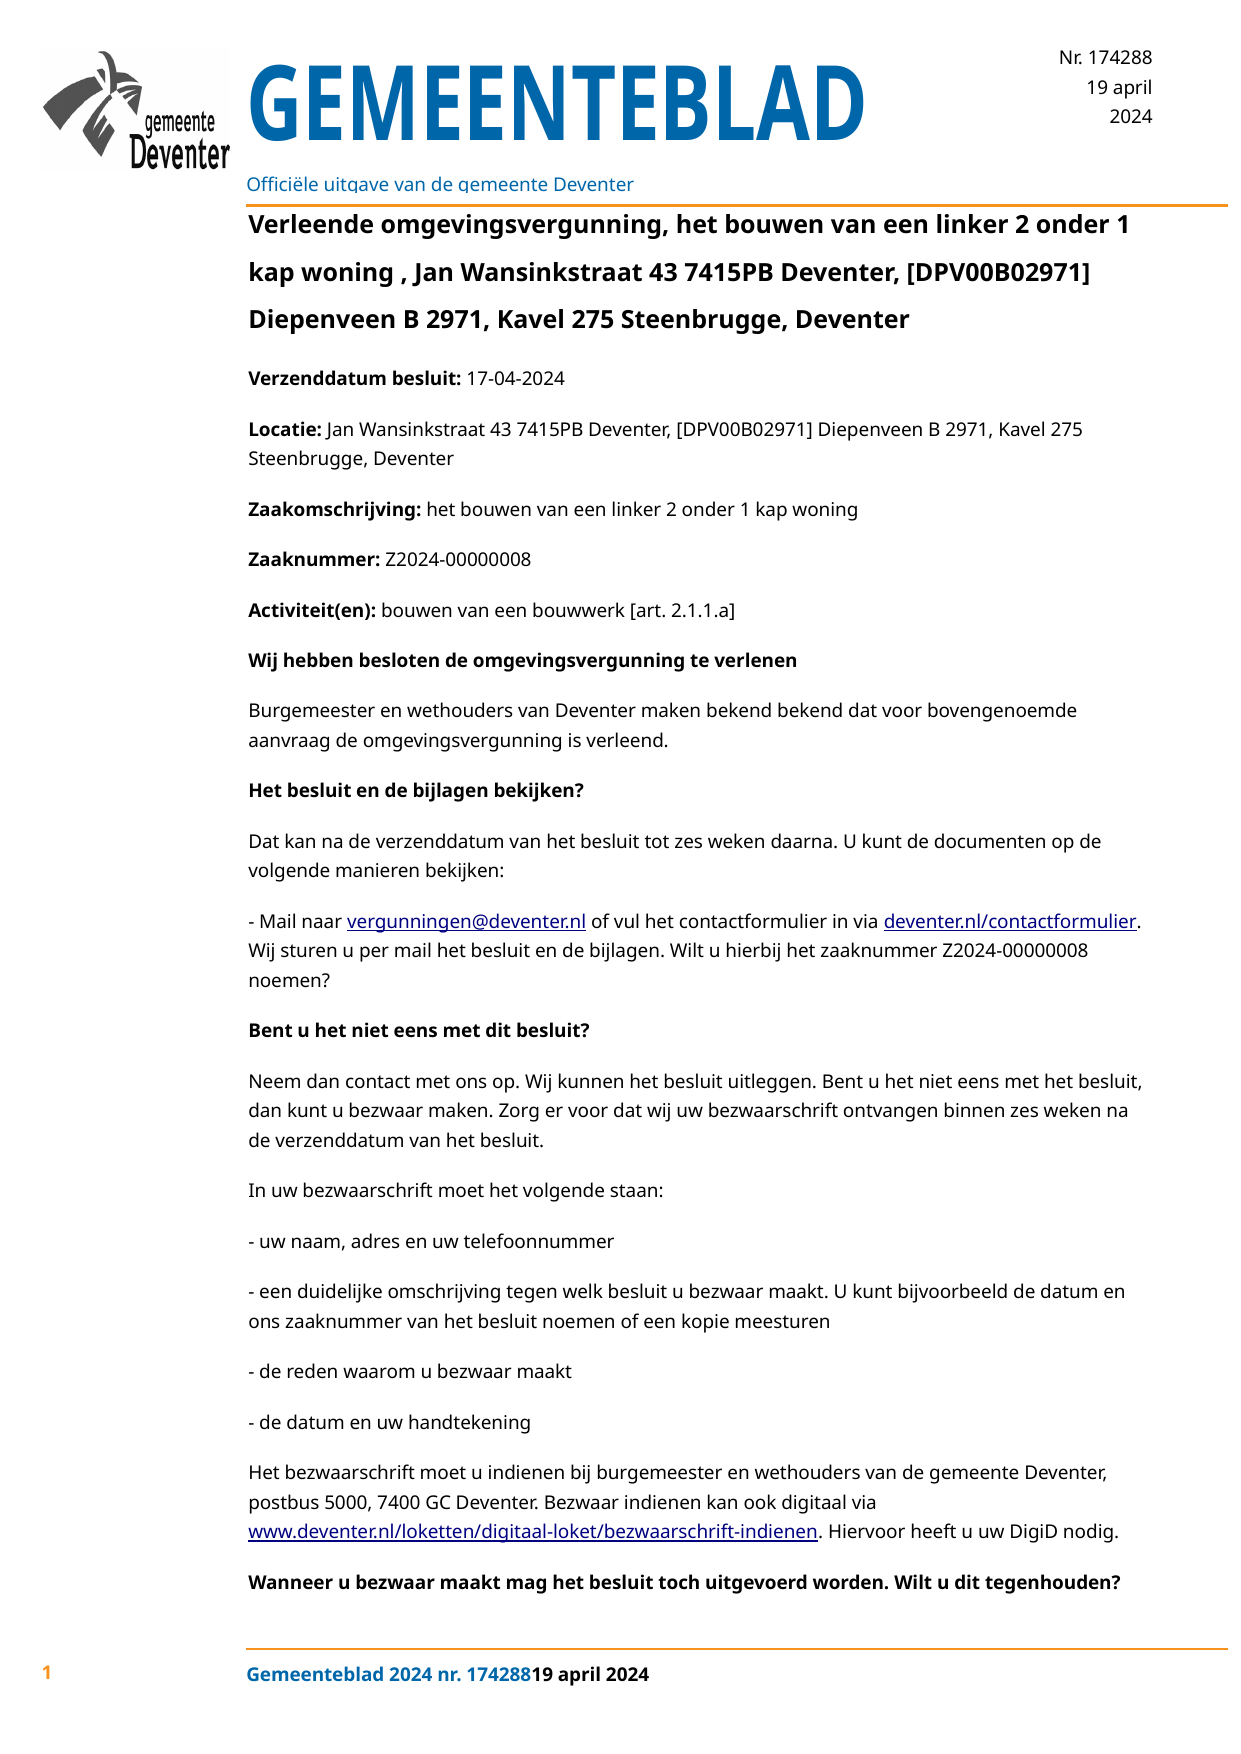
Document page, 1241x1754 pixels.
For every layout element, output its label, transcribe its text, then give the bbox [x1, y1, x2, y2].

text Burgemeester en wethouders van Deventer maken bekend bekend dat voor bovengenoemde aanvraag de omgevingsvergunning is verleend. [248, 698, 1152, 753]
text Verzenddatum besluit: 17-04-2024 [248, 366, 1152, 391]
text Wanneer u bezwaar maakt mag het besluit toch uitgevoerd worden. Wilt u dit tegenhouden? [248, 1569, 1152, 1594]
text - de reden waarom u bezwaar maakt [248, 1358, 1152, 1384]
text Verleende omgevingsvergunning, het bouwen van een linker 2 onder 1 kap woning , Jan Wansinkstraat 43 7415PB Deventer, [DPV00B02971] Diepenveen B 2971, Kavel 275 Steenbrugge, Deventer [248, 207, 1152, 336]
text Activiteit(en): bouwen van een bouwwerk [art. 2.1.1.a] [248, 597, 1152, 622]
text - uw naam, adres en uw telefoonnummer [248, 1228, 1152, 1254]
text Het besluit en de bijlagen bekijken? [248, 778, 1152, 803]
text - Mail naar vergunningen@deventer.nl of vul het contactformulier in via deventer.nl/contactformulier. Wij sturen u per mail het besluit en de bijlagen. Wilt u hierbij het zaaknummer Z2024-00000008 noemen? [248, 908, 1152, 993]
text Bent u het niet eens met dit besluit? [248, 1018, 1152, 1043]
text - een duidelijke omschrijving tegen welk besluit u bezwaar maakt. U kunt bijvoorbeeld de datum en ons zaaknummer van het besluit noemen of een kopie meesturen [248, 1278, 1152, 1334]
text Dat kan na de verzenddatum van het besluit tot zes weken daarna. U kunt de documenten op de volgende manieren bekijken: [248, 828, 1152, 883]
text Wij hebben besloten de omgevingsvergunning te verlenen [248, 647, 1152, 673]
text In uw bezwaarschrift moet het volgende staan: [248, 1178, 1152, 1203]
text - de datum en uw handtekening [248, 1409, 1152, 1434]
text Neem dan contact met ons op. Wij kunnen het besluit uitleggen. Bent u het niet eens met het besluit, dan kunt u bezwaar maken. Zorg er voor dat wij uw bezwaarschrift ontvangen binnen zes weken na de verzenddatum van het besluit. [248, 1068, 1152, 1153]
picture [41, 47, 231, 172]
text Het bezwaarschrift moet u indienen bij burgemeester en wethouders van de gemeente Deventer, postbus 5000, 7400 GC Deventer. Bezwaar indienen kan ook digitaal via www.deventer.nl/loketten/digitaal-loket/bezwaarschrift-indienen. Hiervoor heeft u uw DigiD nodig. [248, 1459, 1152, 1544]
text Zaakomschrijving: het bouwen van een linker 2 onder 1 kap woning [248, 496, 1152, 522]
text Locatie: Jan Wansinkstraat 43 7415PB Deventer, [DPV00B02971] Diepenveen B 2971, Kavel 275 Steenbrugge, Deventer [248, 416, 1152, 471]
text Zaaknummer: Z2024-00000008 [248, 546, 1152, 572]
